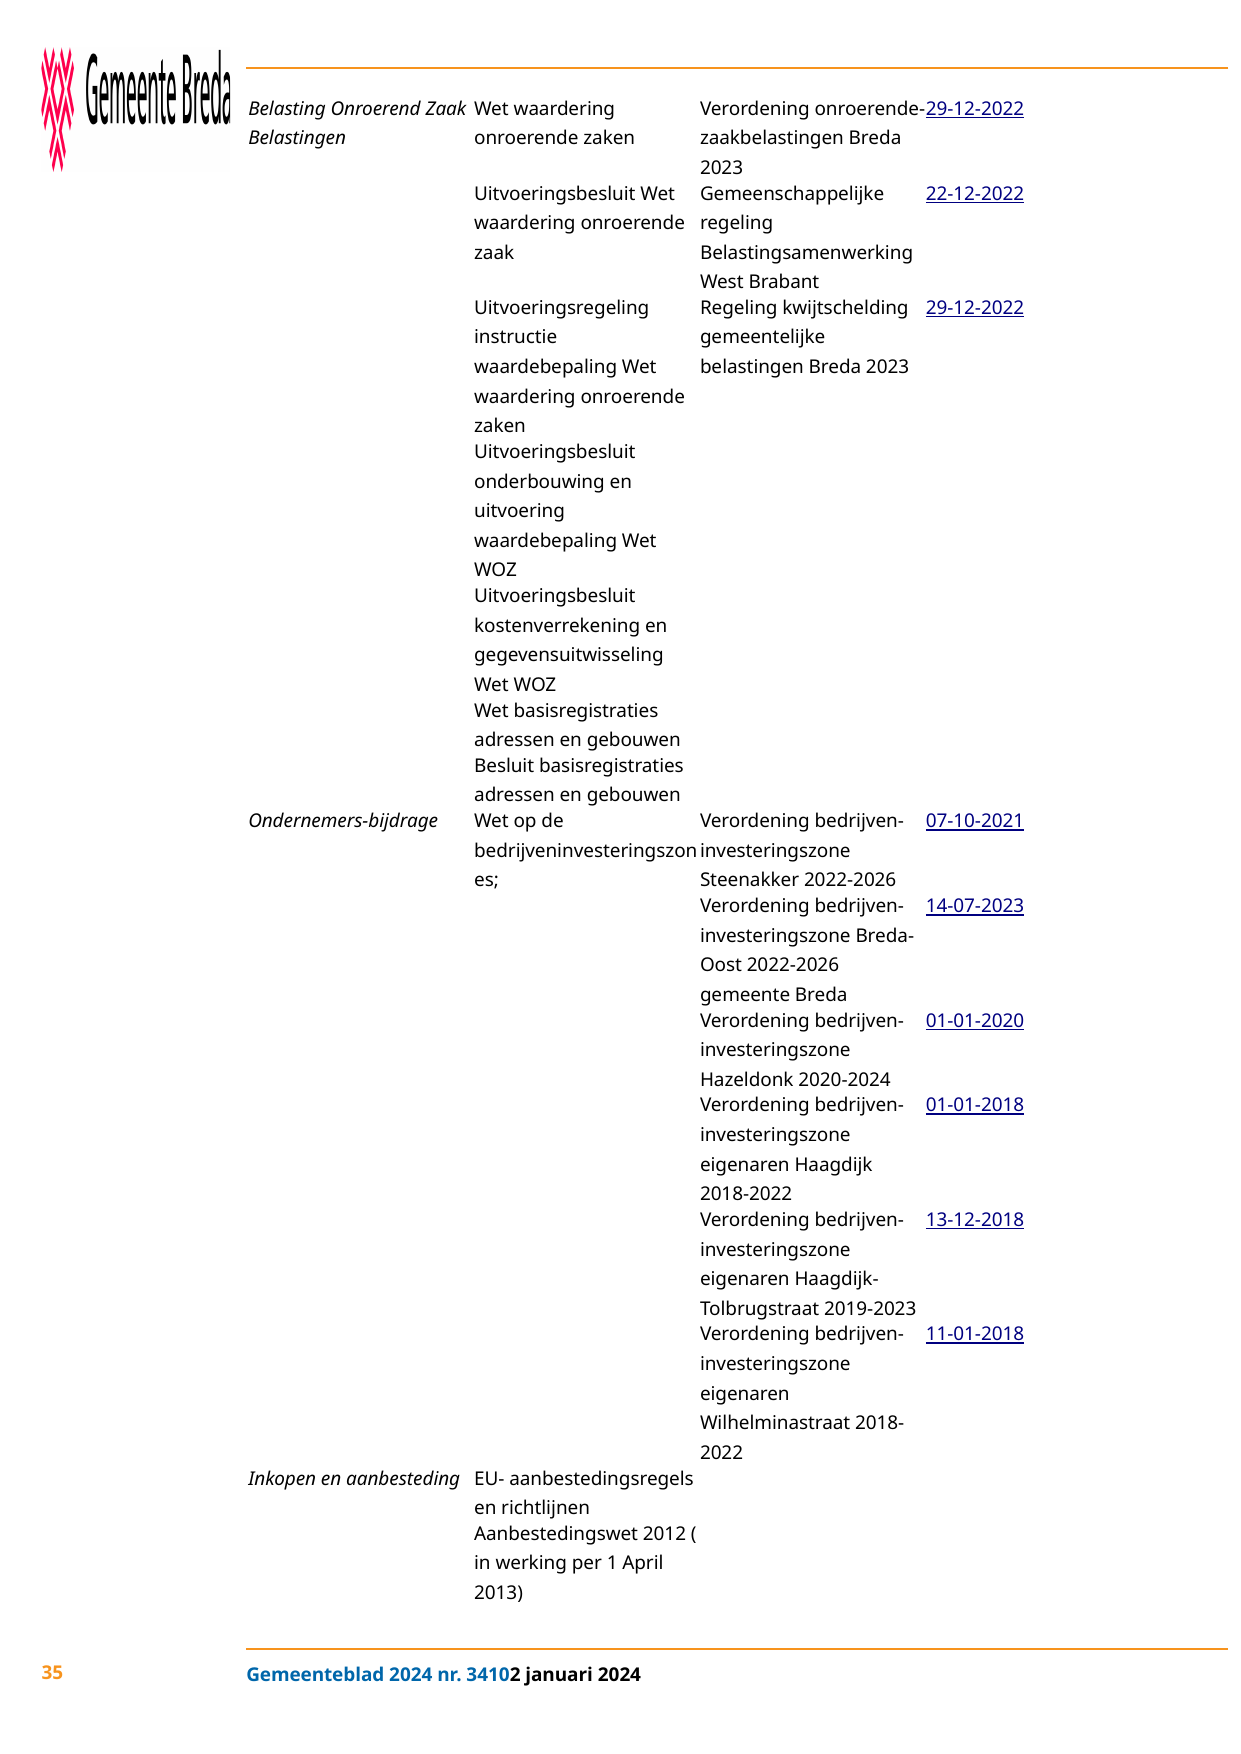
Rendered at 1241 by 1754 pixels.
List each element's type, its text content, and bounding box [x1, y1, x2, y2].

table_cell 13-12-2018 [926, 1206, 1152, 1321]
picture [41, 47, 231, 172]
table_cell [248, 1092, 474, 1206]
table_header Wet waardering onroerende zaken [474, 95, 700, 180]
table_cell [248, 294, 474, 438]
table_cell Wet basisregistraties adressen en gebouwen [474, 697, 700, 752]
table_cell [700, 438, 926, 582]
table_cell [926, 1465, 1152, 1520]
table_cell [474, 1092, 700, 1206]
table_cell [248, 1206, 474, 1321]
table_cell 01-01-2018 [926, 1092, 1152, 1206]
table_cell [700, 1520, 926, 1605]
table_cell [700, 582, 926, 697]
table_cell [700, 697, 926, 752]
table_cell [700, 1465, 926, 1520]
table_cell [248, 697, 474, 752]
table_cell 11-01-2018 [926, 1321, 1152, 1465]
table_cell [926, 697, 1152, 752]
table_cell 22-12-2022 [926, 180, 1152, 294]
table_cell Gemeenschappelijke regeling Belastingsamenwerking West Brabant [700, 180, 926, 294]
table_cell Besluit basisregistraties adressen en gebouwen [474, 752, 700, 807]
table_cell Verordening bedrijven-investeringszone Hazeldonk 2020-2024 [700, 1007, 926, 1092]
table_header 29-12-2022 [926, 95, 1152, 180]
table_cell [474, 1321, 700, 1465]
table_cell Regeling kwijtschelding gemeentelijke belastingen Breda 2023 [700, 294, 926, 438]
table_cell Uitvoeringsbesluit onderbouwing en uitvoering waardebepaling Wet WOZ [474, 438, 700, 582]
table_cell [926, 582, 1152, 697]
table_cell [248, 438, 474, 582]
table_cell Uitvoeringsregeling instructie waardebepaling Wet waardering onroerende zaken [474, 294, 700, 438]
table_cell Verordening bedrijven-investeringszone Steenakker 2022-2026 [700, 808, 926, 892]
table_header Belasting Onroerend Zaak Belastingen [248, 95, 474, 180]
table_cell Verordening bedrijven-investeringszone eigenaren Wilhelminastraat 2018-2022 [700, 1321, 926, 1465]
table_cell Uitvoeringsbesluit Wet waardering onroerende zaak [474, 180, 700, 294]
table_cell [248, 752, 474, 807]
table_cell Inkopen en aanbesteding [248, 1465, 474, 1520]
table_cell [248, 892, 474, 1007]
table_cell [474, 892, 700, 1007]
table_cell [474, 1007, 700, 1092]
table_cell 29-12-2022 [926, 294, 1152, 438]
table_cell Uitvoeringsbesluit kostenverrekening en gegevensuitwisseling Wet WOZ [474, 582, 700, 697]
table_cell [248, 582, 474, 697]
table_cell Wet op de bedrijveninvesteringszones; [474, 808, 700, 892]
table_cell [926, 752, 1152, 807]
table_cell [700, 752, 926, 807]
table_header Verordening onroerende-zaakbelastingen Breda 2023 [700, 95, 926, 180]
table_cell Aanbestedingswet 2012 ( in werking per 1 April 2013) [474, 1520, 700, 1605]
table_cell Ondernemers-bijdrage [248, 808, 474, 892]
table_cell 07-10-2021 [926, 808, 1152, 892]
table_cell Verordening bedrijven-investeringszone eigenaren Haagdijk 2018-2022 [700, 1092, 926, 1206]
table_cell EU- aanbestedingsregels en richtlijnen [474, 1465, 700, 1520]
table_cell [248, 1520, 474, 1605]
table_cell [248, 180, 474, 294]
table_cell [248, 1007, 474, 1092]
table_cell 01-01-2020 [926, 1007, 1152, 1092]
table_cell Verordening bedrijven-investeringszone Breda-Oost 2022-2026 gemeente Breda [700, 892, 926, 1007]
table_cell [926, 438, 1152, 582]
table_cell [248, 1321, 474, 1465]
table_cell [474, 1206, 700, 1321]
table_cell Verordening bedrijven-investeringszone eigenaren Haagdijk-Tolbrugstraat 2019-2023 [700, 1206, 926, 1321]
table_cell [926, 1520, 1152, 1605]
table_cell 14-07-2023 [926, 892, 1152, 1007]
